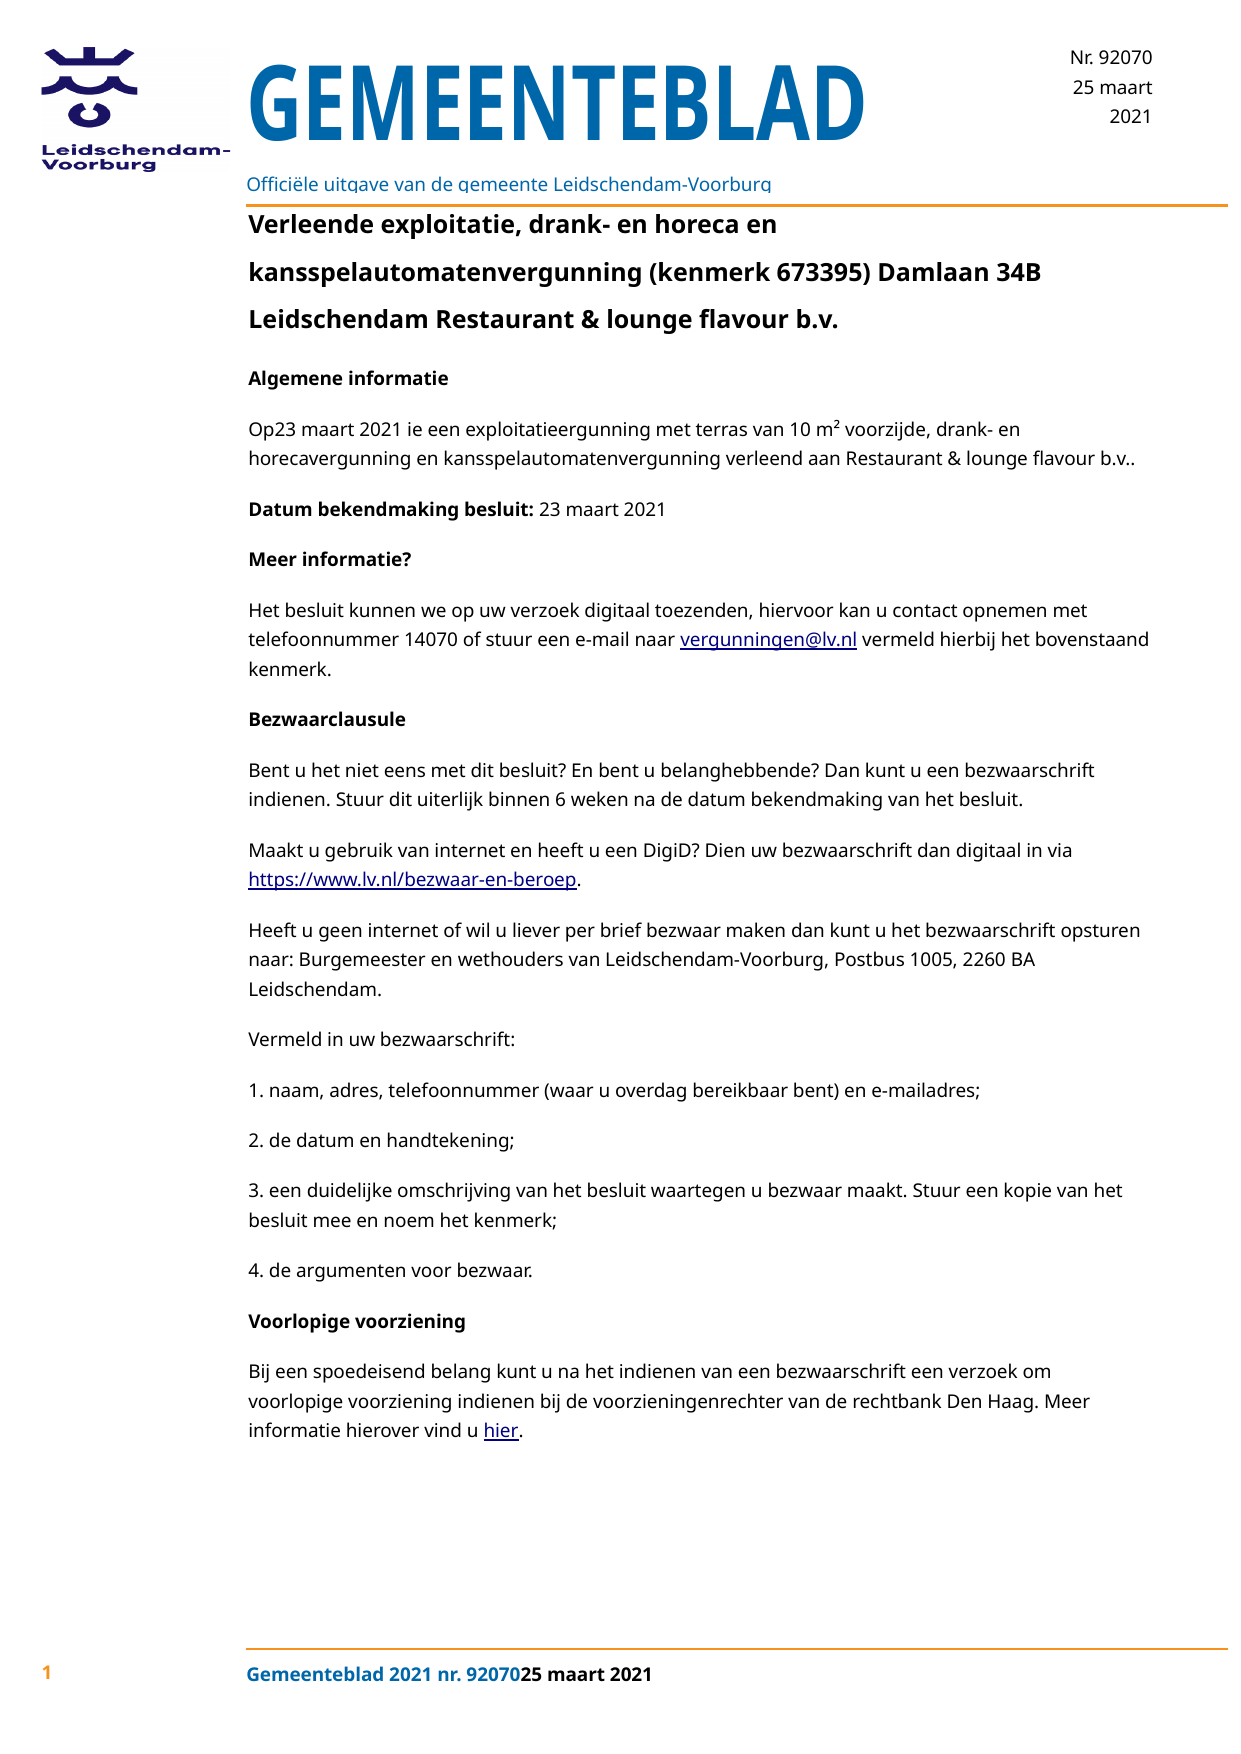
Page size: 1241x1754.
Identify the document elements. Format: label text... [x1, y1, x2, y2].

text Vermeld in uw bezwaarschrift: [248, 1026, 1152, 1052]
text Algemene informatie [248, 366, 1152, 391]
text Bij een spoedeisend belang kunt u na het indienen van een bezwaarschrift een verzoek om voorlopige voorziening indienen bij de voorzieningenrechter van de rechtbank Den Haag. Meer informatie hierover vind u hier. [248, 1358, 1152, 1443]
text 4. de argumenten voor bezwaar. [248, 1258, 1152, 1283]
text Heeft u geen internet of wil u liever per brief bezwaar maken dan kunt u het bezwaarschrift opsturen naar: Burgemeester en wethouders van Leidschendam-Voorburg, Postbus 1005, 2260 BA Leidschendam. [248, 917, 1152, 1002]
text Het besluit kunnen we op uw verzoek digitaal toezenden, hiervoor kan u contact opnemen met telefoonnummer 14070 of stuur een e-mail naar vergunningen@lv.nl vermeld hierbij het bovenstaand kenmerk. [248, 597, 1152, 682]
text 3. een duidelijke omschrijving van het besluit waartegen u bezwaar maakt. Stuur een kopie van het besluit mee en noem het kenmerk; [248, 1178, 1152, 1233]
picture [41, 47, 231, 172]
text 1. naam, adres, telefoonnummer (waar u overdag bereikbaar bent) en e-mailadres; [248, 1077, 1152, 1102]
text Verleende exploitatie, drank- en horeca en kansspelautomatenvergunning (kenmerk 673395) Damlaan 34B Leidschendam Restaurant & lounge flavour b.v. [248, 207, 1152, 336]
text Voorlopige voorziening [248, 1308, 1152, 1334]
text Datum bekendmaking besluit: 23 maart 2021 [248, 496, 1152, 522]
text Bezwaarclausule [248, 706, 1152, 732]
text Bent u het niet eens met dit besluit? En bent u belanghebbende? Dan kunt u een bezwaarschrift indienen. Stuur dit uiterlijk binnen 6 weken na de datum bekendmaking van het besluit. [248, 757, 1152, 812]
text Op23 maart 2021 ie een exploitatieergunning met terras van 10 m² voorzijde, drank- en horecavergunning en kansspelautomatenvergunning verleend aan Restaurant & lounge flavour b.v.. [248, 416, 1152, 471]
text Meer informatie? [248, 546, 1152, 572]
text 2. de datum en handtekening; [248, 1127, 1152, 1153]
text Maakt u gebruik van internet en heeft u een DigiD? Dien uw bezwaarschrift dan digitaal in via https://www.lv.nl/bezwaar-en-beroep. [248, 837, 1152, 892]
